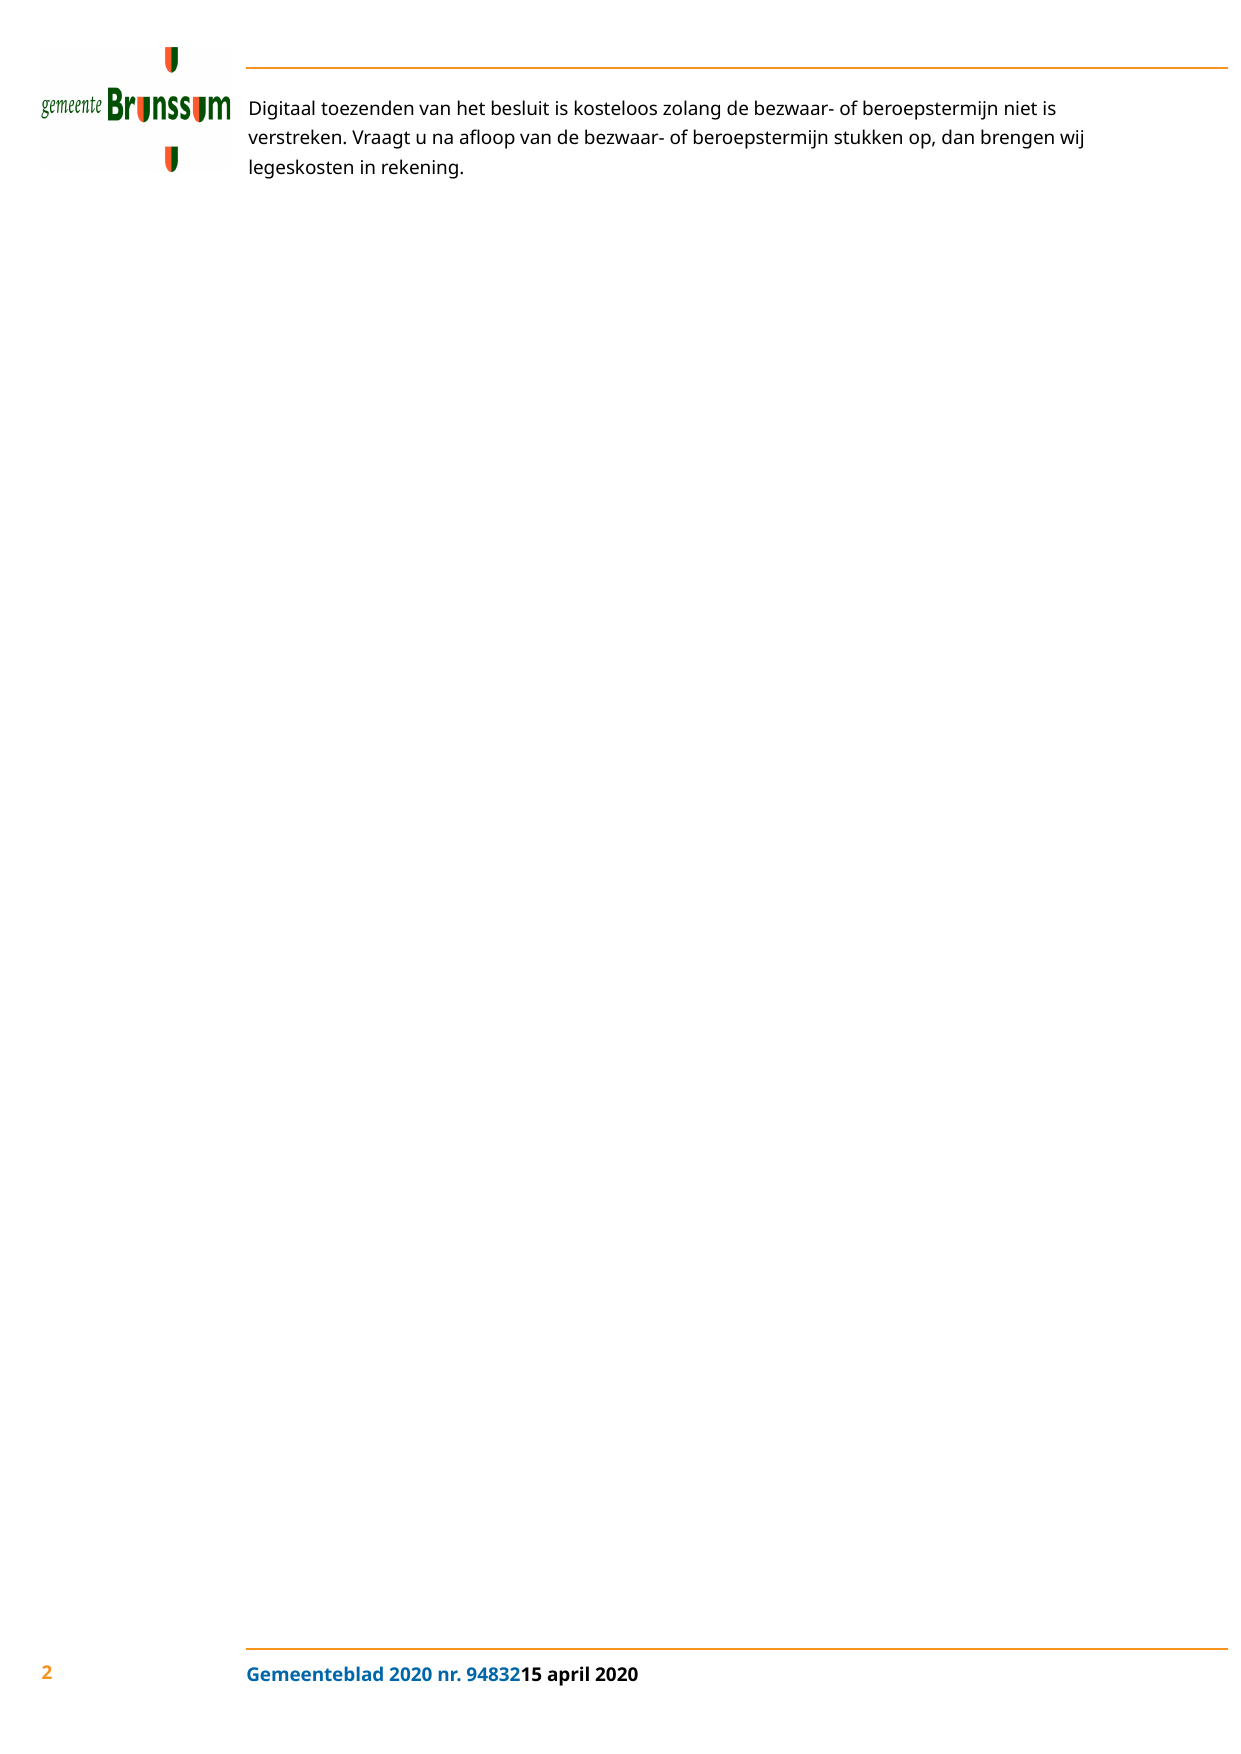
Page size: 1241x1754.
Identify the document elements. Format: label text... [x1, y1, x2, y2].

text Digitaal toezenden van het besluit is kosteloos zolang de bezwaar- of beroepstermijn niet is verstreken. Vraagt u na afloop van de bezwaar- of beroepstermijn stukken op, dan brengen wij legeskosten in rekening. [248, 95, 1152, 180]
picture [41, 47, 231, 172]
